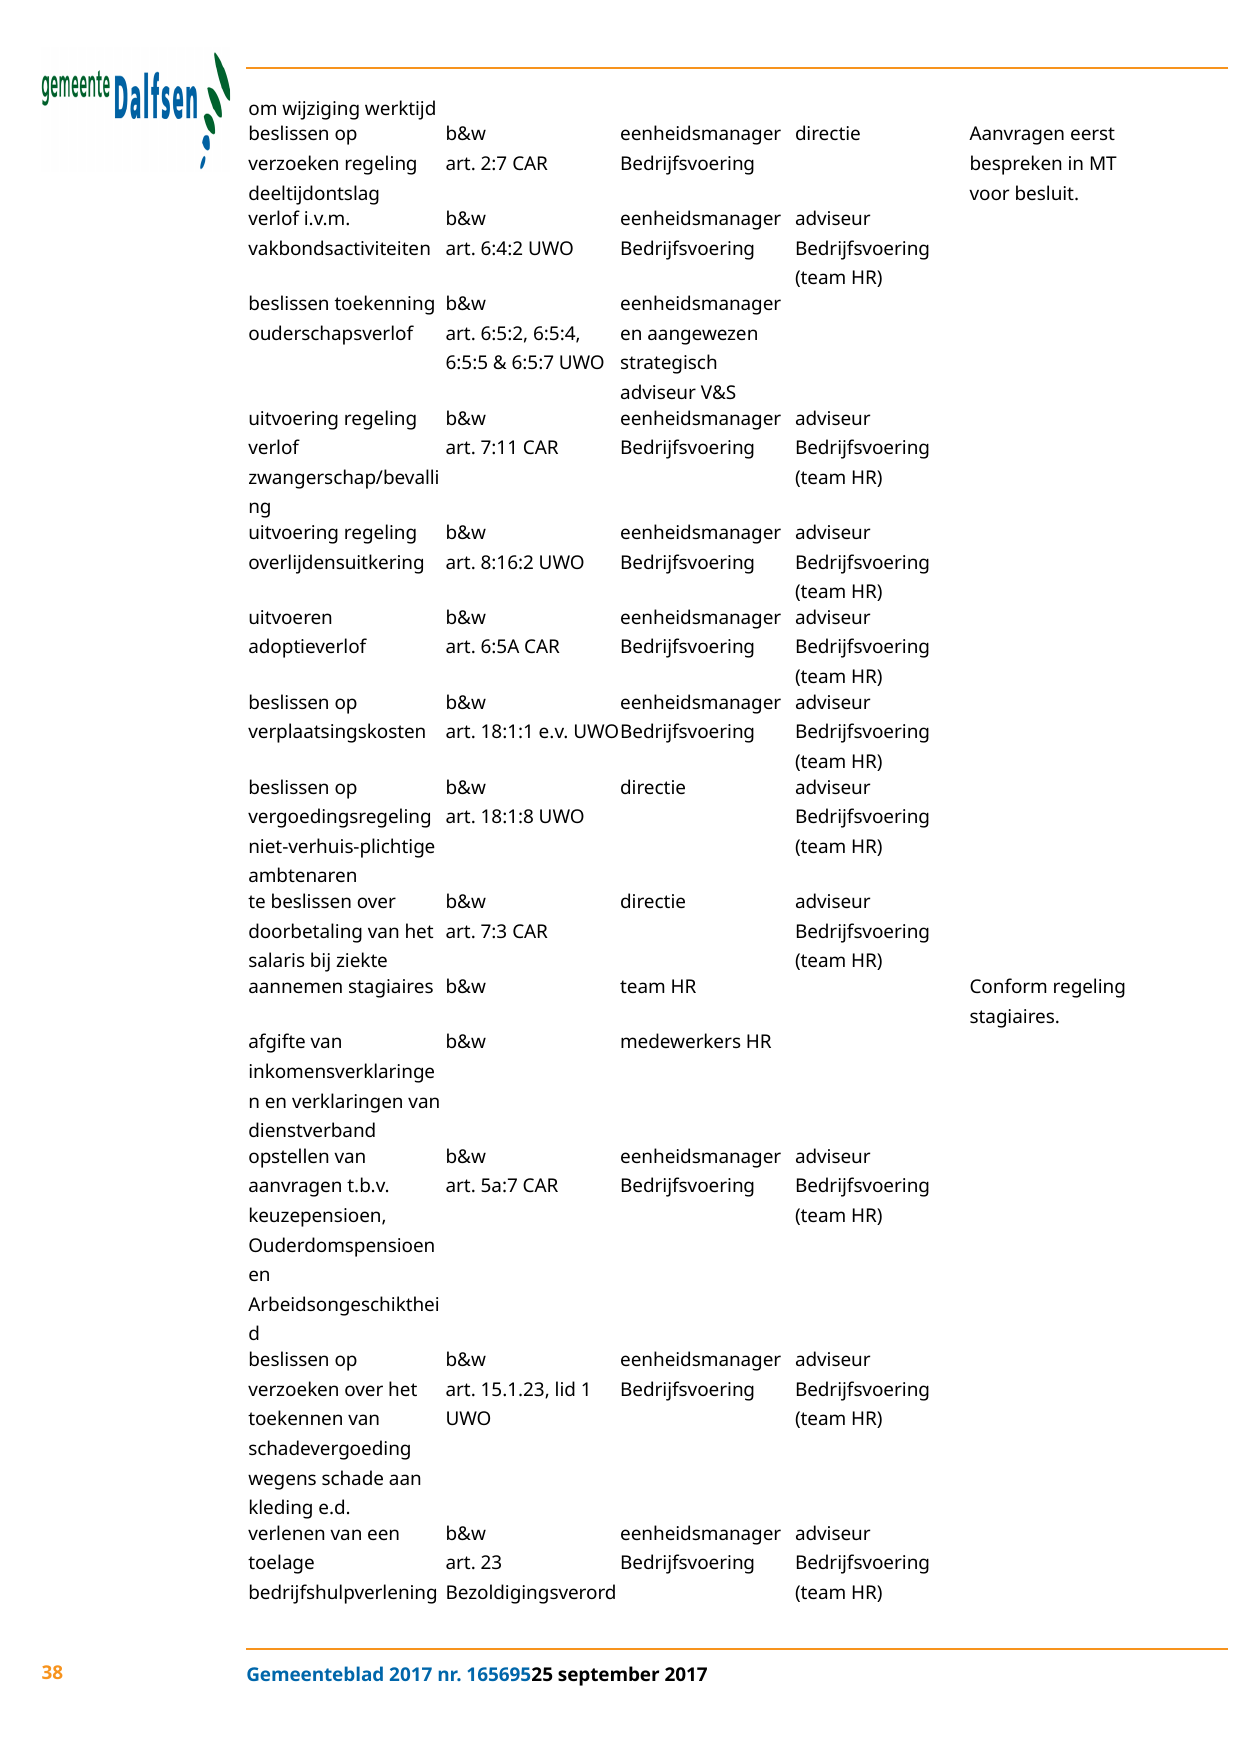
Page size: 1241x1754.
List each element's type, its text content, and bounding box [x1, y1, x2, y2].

table_cell verlof i.v.m. vakbondsactiviteiten [248, 205, 445, 290]
table_cell eenheidsmanager Bedrijfsvoering [620, 121, 795, 205]
table_cell [969, 604, 1152, 689]
table_cell adviseur Bedrijfsvoering (team HR) [795, 689, 969, 774]
table_cell b&w art. 18:1:8 UWO [445, 774, 620, 888]
table_cell afgifte van inkomensverklaringen en verklaringen van dienstverband [248, 1029, 445, 1143]
table_cell beslissen op verzoeken regeling deeltijdontslag [248, 121, 445, 205]
table_cell [969, 689, 1152, 774]
table_cell [969, 1029, 1152, 1143]
table_cell b&w art. 7:3 CAR [445, 889, 620, 973]
table_cell beslissen toekenning ouderschapsverlof [248, 290, 445, 405]
table_cell [969, 519, 1152, 604]
table_cell eenheidsmanager Bedrijfsvoering [620, 604, 795, 689]
table_cell adviseur Bedrijfsvoering (team HR) [795, 1143, 969, 1346]
table_cell medewerkers HR [620, 1029, 795, 1143]
table_cell b&w art. 6:5:2, 6:5:4, 6:5:5 & 6:5:7 UWO [445, 290, 620, 405]
table_cell eenheidsmanager Bedrijfsvoering [620, 1346, 795, 1520]
table_cell beslissen op verplaatsingskosten [248, 689, 445, 774]
table_cell [969, 1520, 1152, 1605]
picture [41, 47, 231, 172]
table_cell [795, 95, 969, 121]
table_cell eenheidsmanager Bedrijfsvoering [620, 519, 795, 604]
table_cell opstellen van aanvragen t.b.v. keuzepensioen, Ouderdomspensioen en Arbeidsongeschiktheid [248, 1143, 445, 1346]
table_cell adviseur Bedrijfsvoering (team HR) [795, 405, 969, 519]
table_cell beslissen op verzoeken over het toekennen van schadevergoeding wegens schade aan kleding e.d. [248, 1346, 445, 1520]
table_cell b&w art. 6:5A CAR [445, 604, 620, 689]
table_cell b&w art. 7:11 CAR [445, 405, 620, 519]
table_cell b&w [445, 1029, 620, 1143]
table_cell adviseur Bedrijfsvoering (team HR) [795, 519, 969, 604]
table_cell adviseur Bedrijfsvoering (team HR) [795, 1346, 969, 1520]
table_cell [795, 1029, 969, 1143]
table_cell beslissen op vergoedingsregeling niet-verhuis-plichtige ambtenaren [248, 774, 445, 888]
table_cell [795, 973, 969, 1029]
table_cell [969, 774, 1152, 888]
table_cell directie [620, 889, 795, 973]
table_cell eenheidsmanager en aangewezen strategisch adviseur V&S [620, 290, 795, 405]
table_cell b&w art. 18:1:1 e.v. UWO [445, 689, 620, 774]
table_cell eenheidsmanager Bedrijfsvoering [620, 205, 795, 290]
table_cell [969, 1143, 1152, 1346]
table_cell [969, 205, 1152, 290]
table_cell [969, 405, 1152, 519]
table_cell eenheidsmanager Bedrijfsvoering [620, 689, 795, 774]
table_cell b&w art. 23 Bezoldigingsverord [445, 1520, 620, 1605]
table_cell eenheidsmanager Bedrijfsvoering [620, 405, 795, 519]
table_cell [969, 1346, 1152, 1520]
table_cell adviseur Bedrijfsvoering (team HR) [795, 774, 969, 888]
table_cell Conform regeling stagiaires. [969, 973, 1152, 1029]
table_cell b&w [445, 973, 620, 1029]
table_cell uitvoering regeling verlof zwangerschap/bevalling [248, 405, 445, 519]
table_cell Aanvragen eerst bespreken in MT voor besluit. [969, 121, 1152, 205]
table_cell b&w art. 2:7 CAR [445, 121, 620, 205]
table_cell team HR [620, 973, 795, 1029]
table_cell [969, 95, 1152, 121]
table_cell eenheidsmanager Bedrijfsvoering [620, 1143, 795, 1346]
table_cell aannemen stagiaires [248, 973, 445, 1029]
table_cell [445, 95, 620, 121]
table_cell b&w art. 15.1.23, lid 1 UWO [445, 1346, 620, 1520]
table_cell adviseur Bedrijfsvoering (team HR) [795, 889, 969, 973]
table_cell adviseur Bedrijfsvoering (team HR) [795, 1520, 969, 1605]
table_cell adviseur Bedrijfsvoering (team HR) [795, 205, 969, 290]
table_cell b&w art. 6:4:2 UWO [445, 205, 620, 290]
table_cell directie [620, 774, 795, 888]
table_cell b&w art. 5a:7 CAR [445, 1143, 620, 1346]
table_cell te beslissen over doorbetaling van het salaris bij ziekte [248, 889, 445, 973]
table_cell [795, 290, 969, 405]
table_cell directie [795, 121, 969, 205]
table_cell om wijziging werktijd [248, 95, 445, 121]
table_cell eenheidsmanager Bedrijfsvoering [620, 1520, 795, 1605]
table_cell uitvoering regeling overlijdensuitkering [248, 519, 445, 604]
table_cell b&w art. 8:16:2 UWO [445, 519, 620, 604]
table_cell uitvoeren adoptieverlof [248, 604, 445, 689]
table_cell [969, 290, 1152, 405]
table_cell verlenen van een toelage bedrijfshulpverlening [248, 1520, 445, 1605]
table_cell [620, 95, 795, 121]
table_cell adviseur Bedrijfsvoering (team HR) [795, 604, 969, 689]
table_cell [969, 889, 1152, 973]
